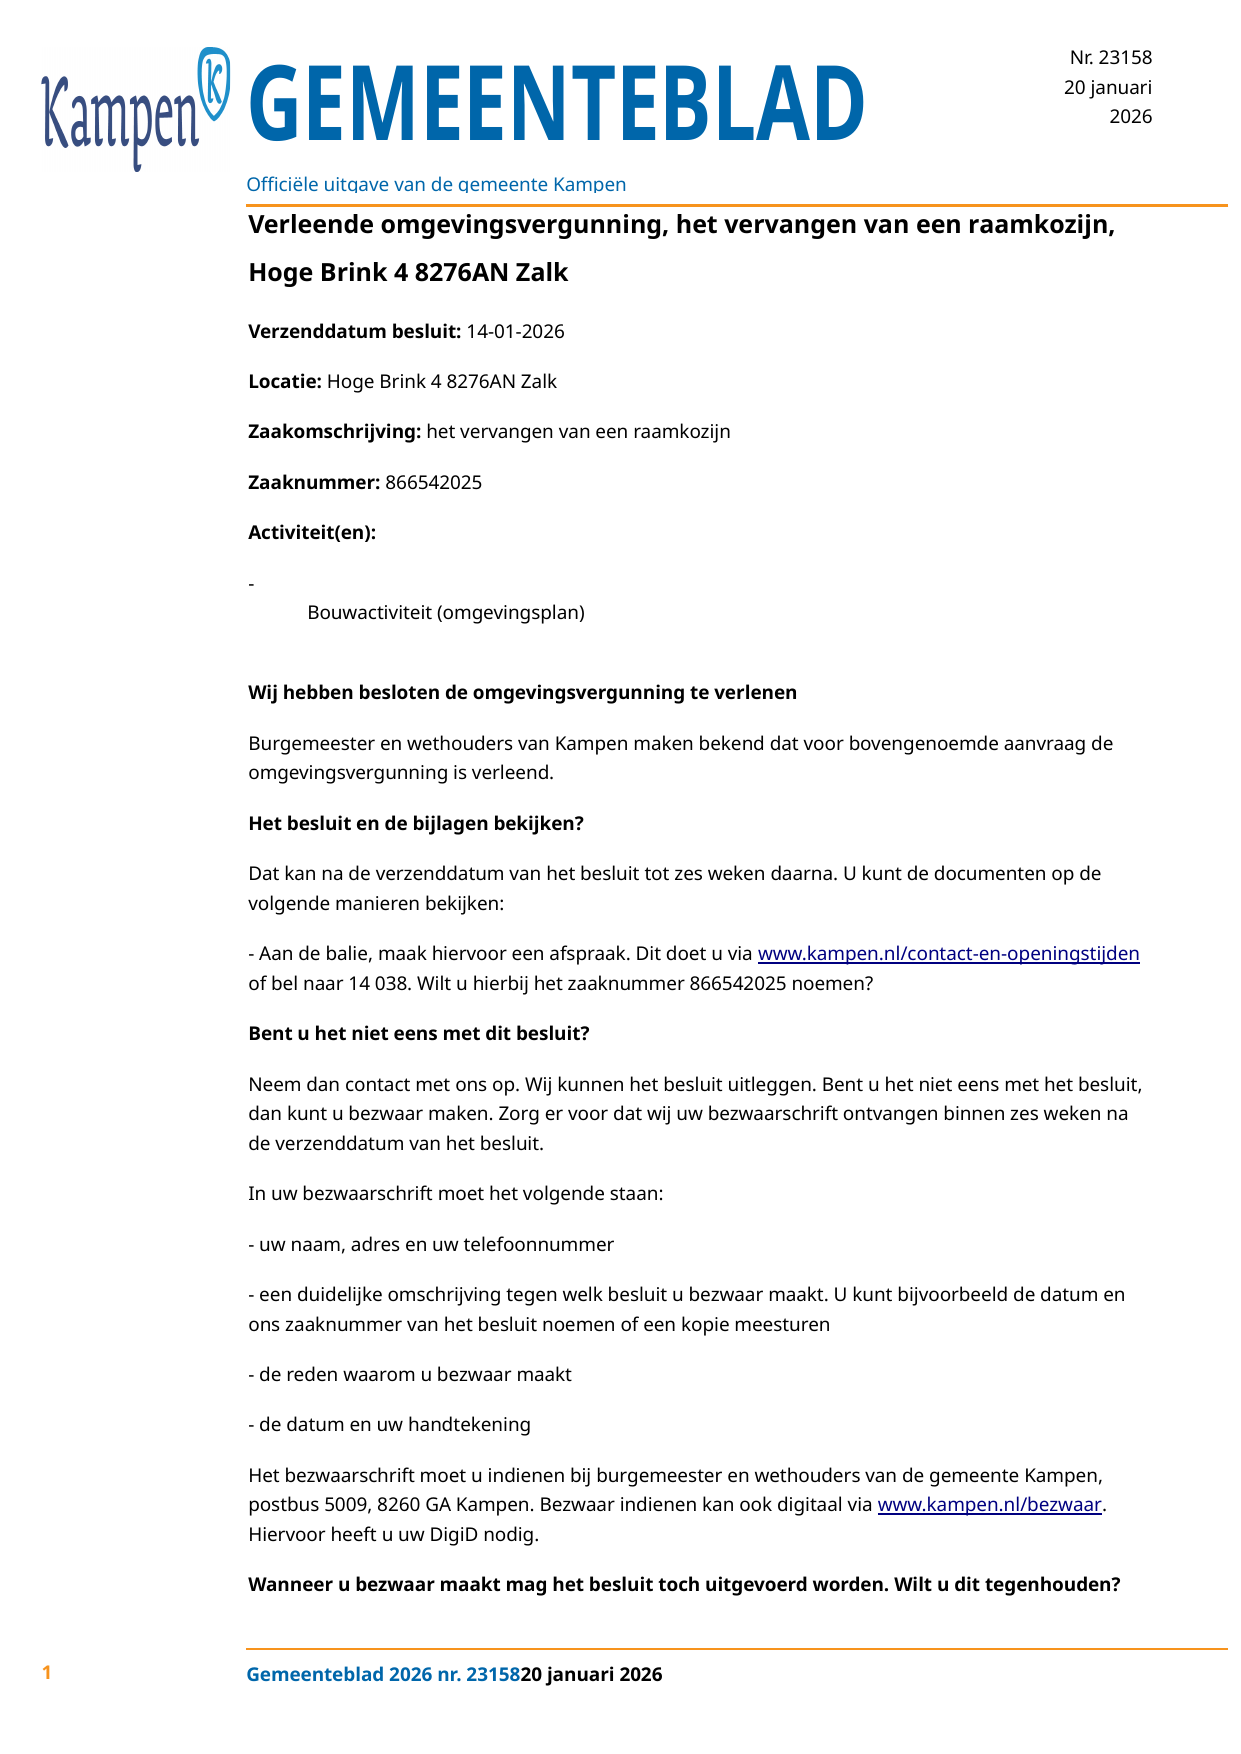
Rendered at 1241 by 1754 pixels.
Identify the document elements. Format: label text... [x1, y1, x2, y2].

text - uw naam, adres en uw telefoonnummer [248, 1231, 1152, 1257]
text Burgemeester en wethouders van Kampen maken bekend dat voor bovengenoemde aanvraag de omgevingsvergunning is verleend. [248, 730, 1152, 785]
text Neem dan contact met ons op. Wij kunnen het besluit uitleggen. Bent u het niet eens met het besluit, dan kunt u bezwaar maken. Zorg er voor dat wij uw bezwaarschrift ontvangen binnen zes weken na de verzenddatum van het besluit. [248, 1071, 1152, 1156]
picture [41, 47, 231, 172]
text Het besluit en de bijlagen bekijken? [248, 810, 1152, 836]
text Locatie: Hoge Brink 4 8276AN Zalk [248, 368, 1152, 394]
text - Aan de balie, maak hiervoor een afspraak. Dit doet u via www.kampen.nl/contact-en-openingstijden of bel naar 14 038. Wilt u hierbij het zaaknummer 866542025 noemen? [248, 940, 1152, 996]
text Dat kan na de verzenddatum van het besluit tot zes weken daarna. U kunt de documenten op de volgende manieren bekijken: [248, 860, 1152, 916]
text - de datum en uw handtekening [248, 1412, 1152, 1437]
text - een duidelijke omschrijving tegen welk besluit u bezwaar maakt. U kunt bijvoorbeeld de datum en ons zaaknummer van het besluit noemen of een kopie meesturen [248, 1281, 1152, 1337]
text Verleende omgevingsvergunning, het vervangen van een raamkozijn, Hoge Brink 4 8276AN Zalk [248, 207, 1152, 288]
text - de reden waarom u bezwaar maakt [248, 1361, 1152, 1387]
text Activiteit(en): [248, 519, 1152, 545]
list Bouwactiviteit (omgevingsplan) [248, 599, 1152, 625]
text Wij hebben besloten de omgevingsvergunning te verlenen [248, 679, 1152, 705]
text Het bezwaarschrift moet u indienen bij burgemeester en wethouders van de gemeente Kampen, postbus 5009, 8260 GA Kampen. Bezwaar indienen kan ook digitaal via www.kampen.nl/bezwaar. Hiervoor heeft u uw DigiD nodig. [248, 1462, 1152, 1547]
text Zaaknummer: 866542025 [248, 469, 1152, 495]
text In uw bezwaarschrift moet het volgende staan: [248, 1180, 1152, 1206]
text Wanneer u bezwaar maakt mag het besluit toch uitgevoerd worden. Wilt u dit tegenhouden? [248, 1572, 1152, 1597]
text Verzenddatum besluit: 14-01-2026 [248, 318, 1152, 344]
text Bent u het niet eens met dit besluit? [248, 1020, 1152, 1046]
text Zaakomschrijving: het vervangen van een raamkozijn [248, 419, 1152, 444]
